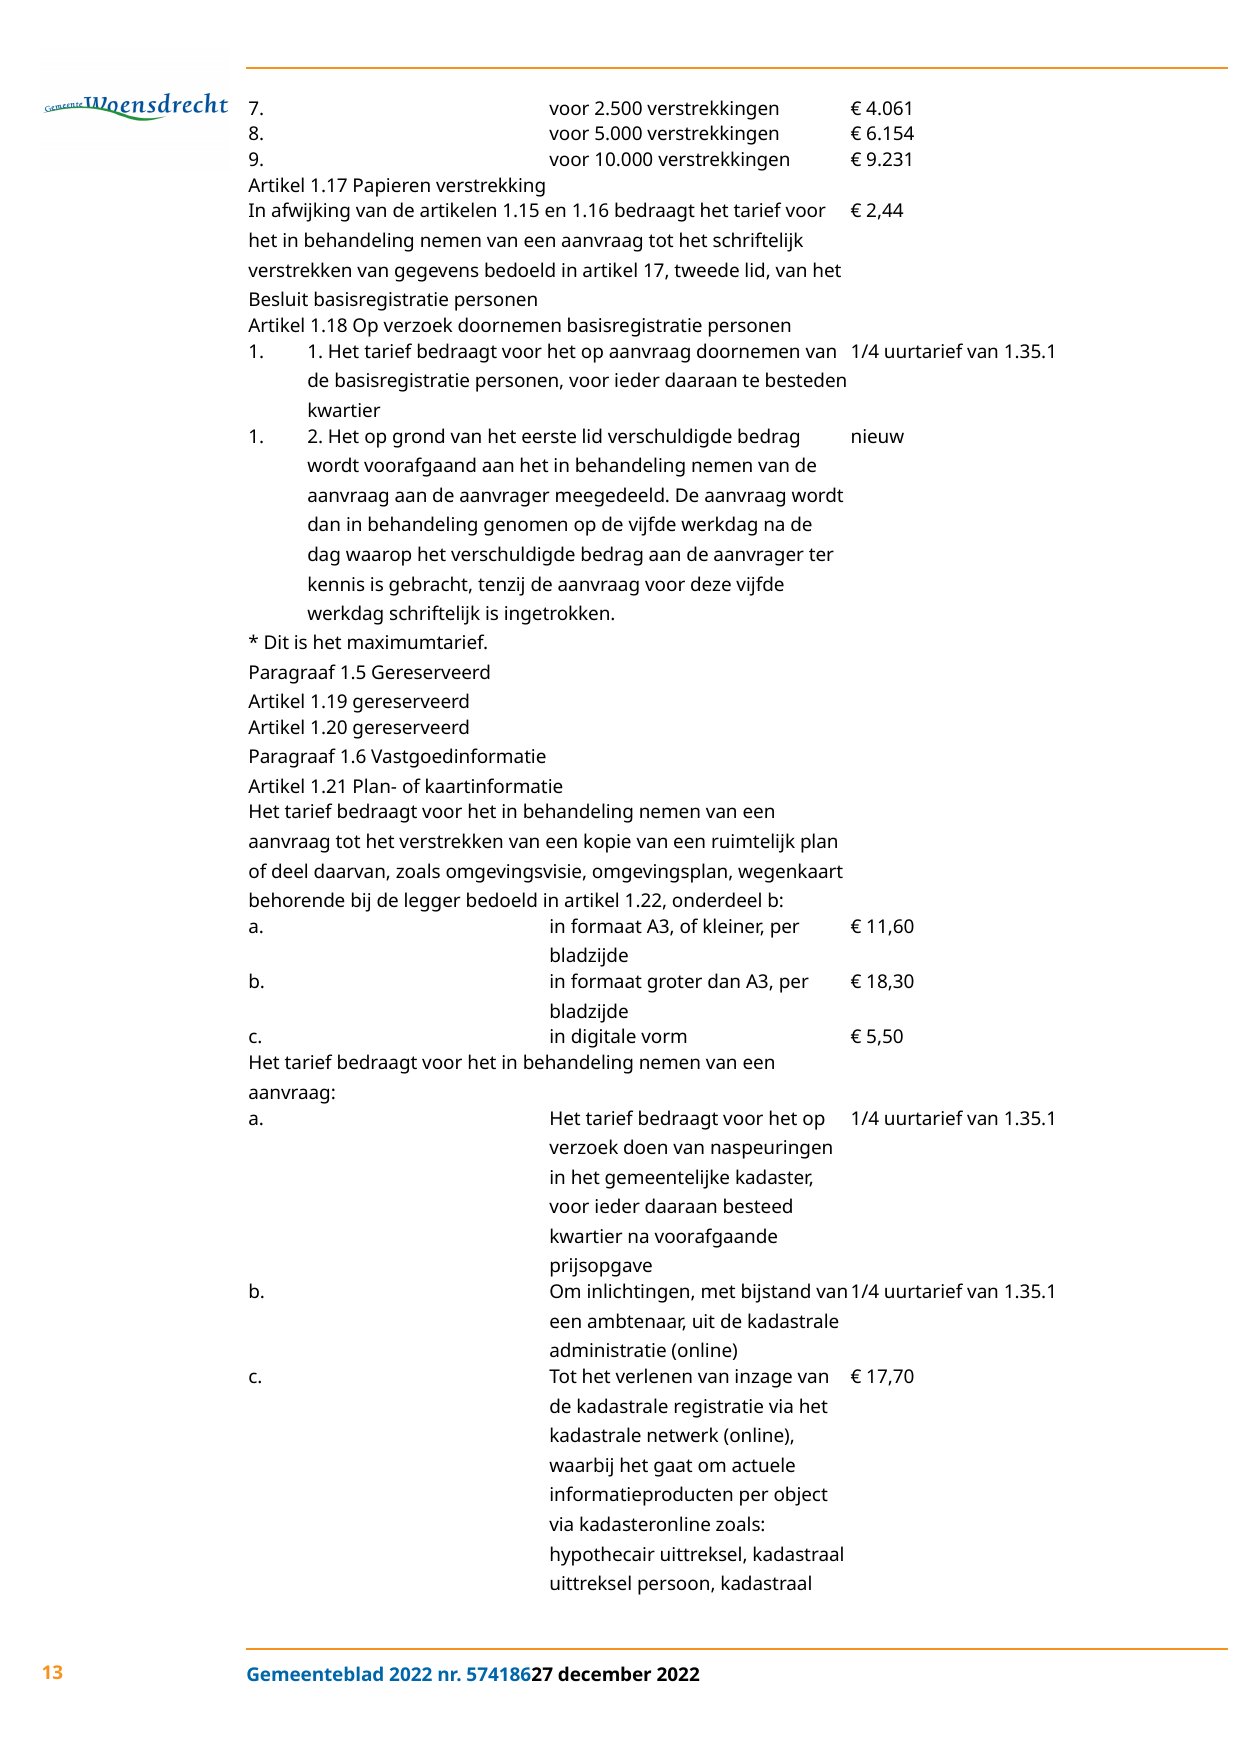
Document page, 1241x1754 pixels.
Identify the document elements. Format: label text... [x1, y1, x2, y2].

table_header Artikel 1.21 Plan- of kaartinformatie [248, 773, 850, 799]
table_cell Het tarief bedraagt voor het in behandeling nemen van een aanvraag: [248, 1050, 850, 1105]
text Paragraaf 1.5 Gereserveerd [248, 659, 1152, 684]
table_cell 1/4 uurtarief van 1.35.1 [850, 338, 1152, 423]
table_cell [850, 312, 1152, 338]
table_cell in digitale vorm [549, 1024, 850, 1049]
table_cell € 5,50 [850, 1024, 1152, 1049]
table_cell [850, 1050, 1152, 1105]
table_cell [850, 172, 1152, 198]
table_cell b. [248, 1279, 549, 1363]
table_cell 8. [248, 121, 549, 146]
table_cell 2. Het op grond van het eerste lid verschuldigde bedrag wordt voorafgaand aan het in behandeling nemen van de aanvraag aan de aanvrager meegedeeld. De aanvraag wordt dan in behandeling genomen op de vijfde werkdag na de dag waarop het verschuldigde bedrag aan de aanvrager ter kennis is gebracht, tenzij de aanvraag voor deze vijfde werkdag schriftelijk is ingetrokken. [248, 423, 850, 626]
table_cell 7. [248, 95, 549, 121]
table_header [700, 689, 1152, 714]
table_cell € 9.231 [850, 146, 1152, 172]
table_cell Om inlichtingen, met bijstand van een ambtenaar, uit de kadastrale administratie (online) [549, 1279, 850, 1363]
table_cell voor 10.000 verstrekkingen [549, 146, 850, 172]
table_cell 1/4 uurtarief van 1.35.1 [850, 1279, 1152, 1363]
table_cell Artikel 1.20 gereserveerd [248, 714, 700, 740]
table_cell voor 2.500 verstrekkingen [549, 95, 850, 121]
table_cell € 18,30 [850, 969, 1152, 1024]
table_cell € 11,60 [850, 913, 1152, 968]
table_cell 1/4 uurtarief van 1.35.1 [850, 1105, 1152, 1278]
table_cell € 4.061 [850, 95, 1152, 121]
table_cell c. [248, 1024, 549, 1049]
table_cell [700, 714, 1152, 740]
table_cell 9. [248, 146, 549, 172]
table_cell voor 5.000 verstrekkingen [549, 121, 850, 146]
table_cell nieuw [850, 423, 1152, 626]
table_cell in formaat A3, of kleiner, per bladzijde [549, 913, 850, 968]
picture [41, 47, 231, 172]
table_cell 1. Het tarief bedraagt voor het op aanvraag doornemen van de basisregistratie personen, voor ieder daaraan te besteden kwartier [248, 338, 850, 423]
table_cell Het tarief bedraagt voor het op verzoek doen van naspeuringen in het gemeentelijke kadaster, voor ieder daaraan besteed kwartier na voorafgaande prijsopgave [549, 1105, 850, 1278]
table_cell [850, 799, 1152, 913]
table_cell € 17,70 [850, 1363, 1152, 1596]
table_cell € 6.154 [850, 121, 1152, 146]
text * Dit is het maximumtarief. [248, 629, 1152, 655]
text Paragraaf 1.6 Vastgoedinformatie [248, 743, 1152, 769]
table_cell a. [248, 913, 549, 968]
table_cell in formaat groter dan A3, per bladzijde [549, 969, 850, 1024]
table_cell Artikel 1.18 Op verzoek doornemen basisregistratie personen [248, 312, 850, 338]
table_cell c. [248, 1363, 549, 1596]
table_header [850, 773, 1152, 799]
table_cell Tot het verlenen van inzage van de kadastrale registratie via het kadastrale netwerk (online), waarbij het gaat om actuele informatieproducten per object via kadasteronline zoals: hypothecair uittreksel, kadastraal uittreksel persoon, kadastraal [549, 1363, 850, 1596]
table_cell Het tarief bedraagt voor het in behandeling nemen van een aanvraag tot het verstrekken van een kopie van een ruimtelijk plan of deel daarvan, zoals omgevingsvisie, omgevingsplan, wegenkaart behorende bij de legger bedoeld in artikel 1.22, onderdeel b: [248, 799, 850, 913]
table_header Artikel 1.19 gereserveerd [248, 689, 700, 714]
table_cell € 2,44 [850, 198, 1152, 312]
table_cell b. [248, 969, 549, 1024]
table_cell Artikel 1.17 Papieren verstrekking [248, 172, 850, 198]
table_cell a. [248, 1105, 549, 1278]
table_cell In afwijking van de artikelen 1.15 en 1.16 bedraagt het tarief voor het in behandeling nemen van een aanvraag tot het schriftelijk verstrekken van gegevens bedoeld in artikel 17, tweede lid, van het Besluit basisregistratie personen [248, 198, 850, 312]
